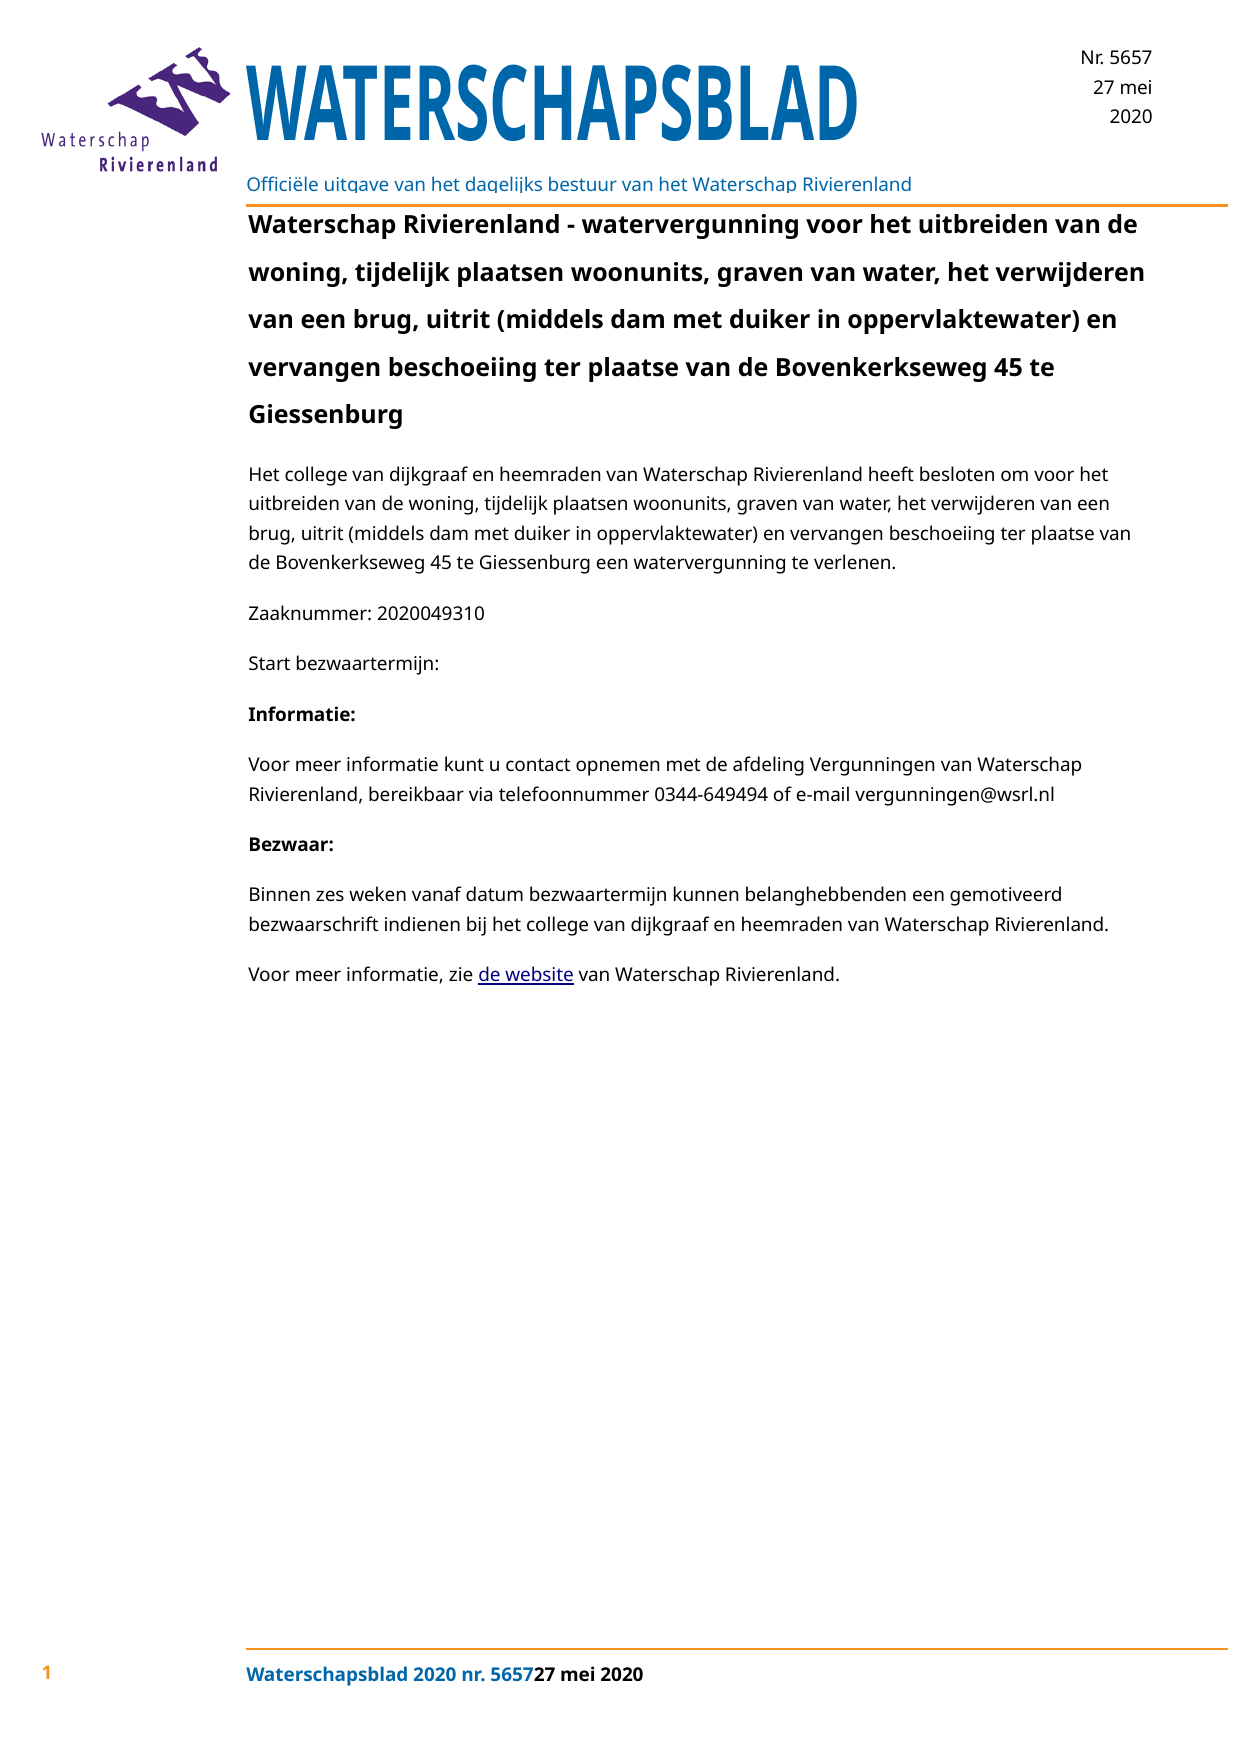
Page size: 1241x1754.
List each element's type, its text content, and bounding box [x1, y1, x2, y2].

text Bezwaar: [248, 831, 1152, 857]
text Start bezwaartermijn: [248, 650, 1152, 676]
picture [41, 47, 231, 172]
text Voor meer informatie, zie de website van Waterschap Rivierenland. [248, 962, 1152, 987]
text Informatie: [248, 701, 1152, 726]
text Het college van dijkgraaf en heemraden van Waterschap Rivierenland heeft besloten om voor het uitbreiden van de woning, tijdelijk plaatsen woonunits, graven van water, het verwijderen van een brug, uitrit (middels dam met duiker in oppervlaktewater) en vervangen beschoeiing ter plaatse van de Bovenkerkseweg 45 te Giessenburg een watervergunning te verlenen. [248, 461, 1152, 575]
text Voor meer informatie kunt u contact opnemen met de afdeling Vergunningen van Waterschap Rivierenland, bereikbaar via telefoonnummer 0344-649494 of e-mail vergunningen@wsrl.nl [248, 751, 1152, 806]
text Waterschap Rivierenland - watervergunning voor het uitbreiden van de woning, tijdelijk plaatsen woonunits, graven van water, het verwijderen van een brug, uitrit (middels dam met duiker in oppervlaktewater) en vervangen beschoeiing ter plaatse van de Bovenkerkseweg 45 te Giessenburg [248, 207, 1152, 431]
text Binnen zes weken vanaf datum bezwaartermijn kunnen belanghebbenden een gemotiveerd bezwaarschrift indienen bij het college van dijkgraaf en heemraden van Waterschap Rivierenland. [248, 882, 1152, 937]
text Zaaknummer: 2020049310 [248, 600, 1152, 626]
